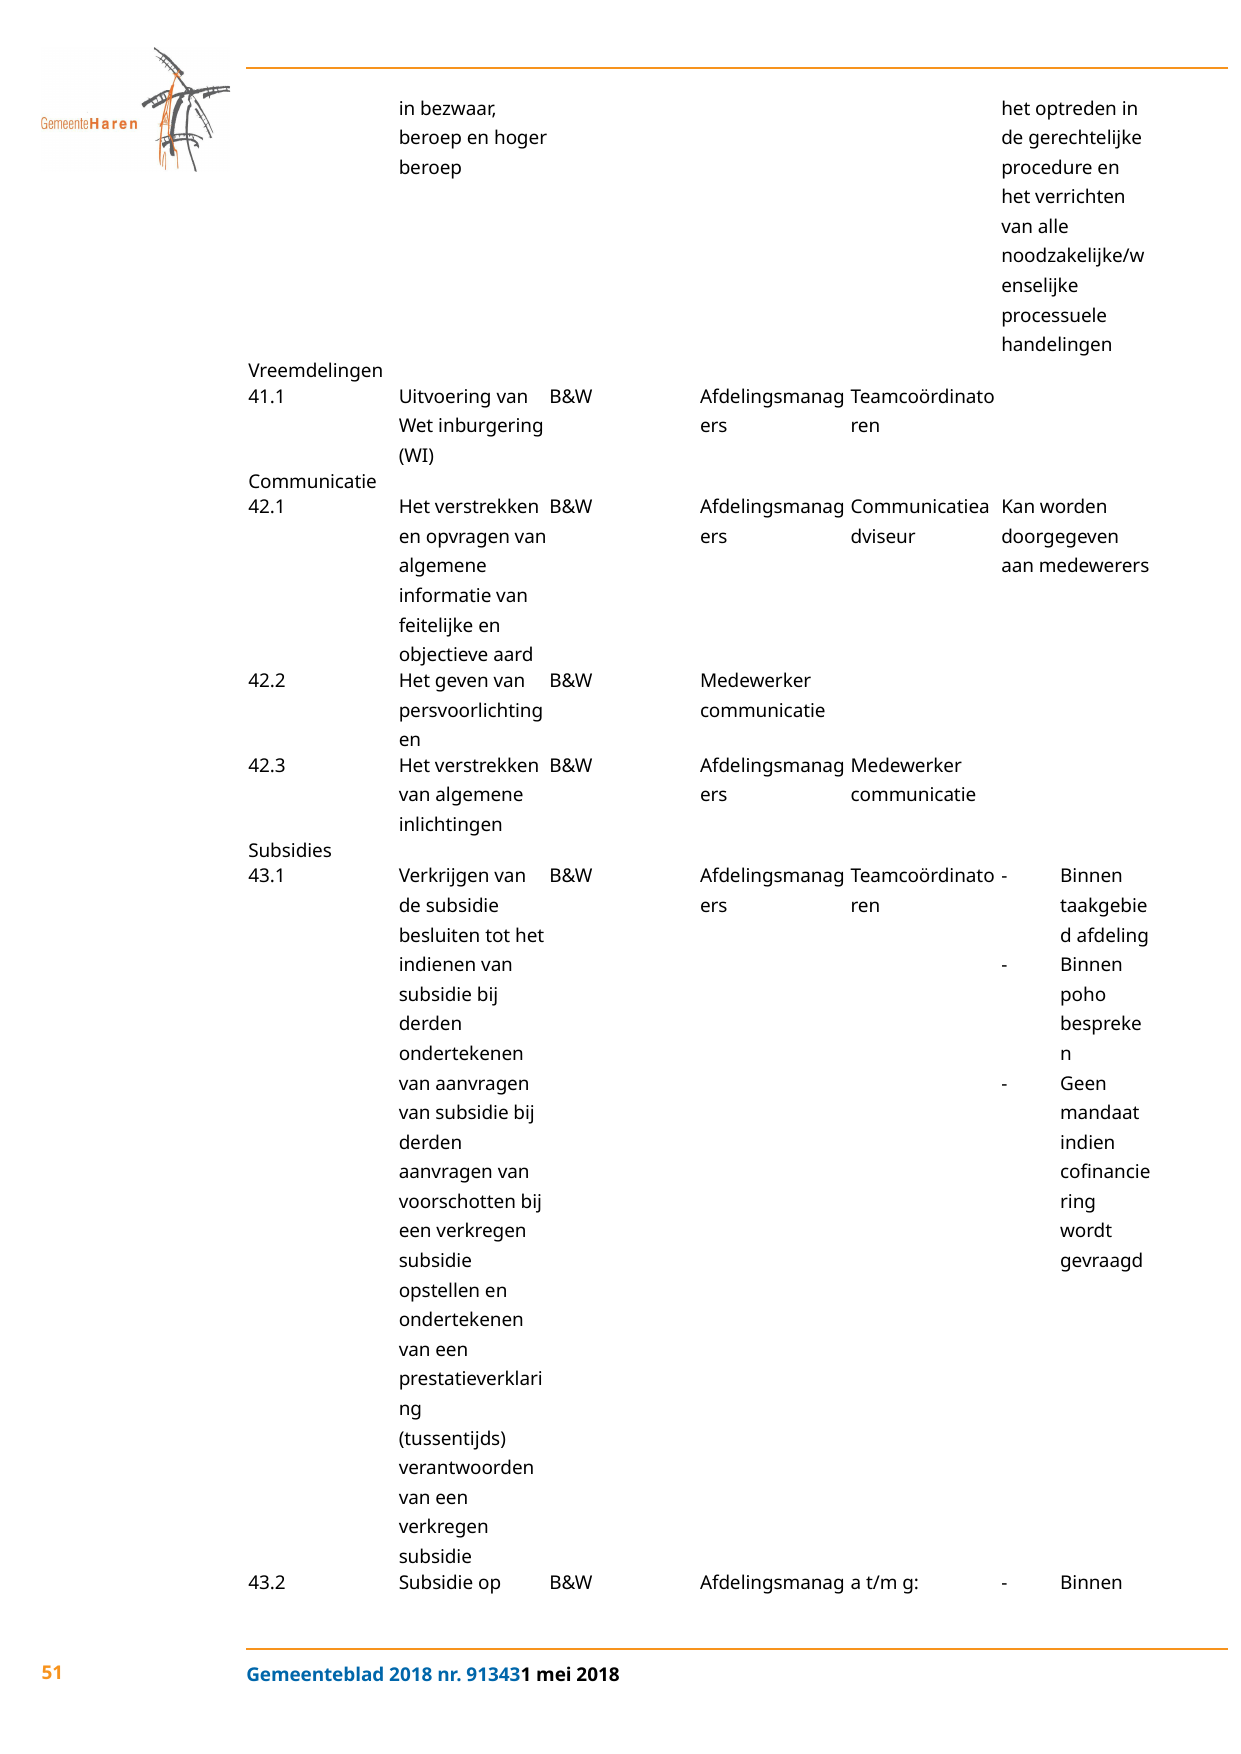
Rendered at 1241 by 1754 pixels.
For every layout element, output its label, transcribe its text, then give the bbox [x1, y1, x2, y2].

table_cell Vreemdelingen [248, 357, 1152, 383]
table_cell Afdelingsmanagers [700, 863, 850, 1569]
table_cell [700, 95, 850, 357]
table_cell Communicatie [248, 468, 1152, 493]
table_cell [1001, 383, 1152, 468]
table_cell [1001, 667, 1152, 752]
table_cell 43.1 [248, 863, 398, 1569]
table_cell Uitvoering van Wet inburgering (WI) [399, 383, 549, 468]
table_cell Communicatieadviseur [850, 494, 1001, 667]
table_cell [549, 95, 700, 357]
table_cell B&W [549, 1569, 700, 1594]
table_cell Verkrijgen van de subsidie besluiten tot het indienen van subsidie bij derden ondertekenen van aanvragen van subsidie bij derden aanvragen van voorschotten bij een verkregen subsidie opstellen en ondertekenen van een prestatieverklaring (tussentijds) verantwoorden van een verkregen subsidie [399, 863, 549, 1569]
table_cell Medewerker communicatie [700, 667, 850, 752]
table_cell Medewerker communicatie [850, 752, 1001, 837]
table_cell Het verstrekken van algemene inlichtingen [399, 752, 549, 837]
table_cell 42.1 [248, 494, 398, 667]
table_cell 41.1 [248, 383, 398, 468]
table_cell [850, 667, 1001, 752]
picture [41, 47, 231, 172]
table_cell Afdelingsmanag [700, 1569, 850, 1594]
table_cell Het verstrekken en opvragen van algemene informatie van feitelijke en objectieve aard [399, 494, 549, 667]
table_cell Binnen taakgebied afdeling Binnen poho bespreken Geen mandaat indien cofinanciering wordt gevraagd [1001, 863, 1152, 1569]
table_cell 42.2 [248, 667, 398, 752]
table_cell Subsidies [248, 837, 1152, 863]
table_cell [248, 95, 398, 357]
table_cell Kan worden doorgegeven aan medewerers [1001, 494, 1152, 667]
table_cell Teamcoördinatoren [850, 863, 1001, 1569]
table_cell Afdelingsmanagers [700, 383, 850, 468]
table_cell Afdelingsmanagers [700, 494, 850, 667]
table_cell a t/m g: [850, 1569, 1001, 1594]
table_cell 43.2 [248, 1569, 398, 1594]
table_cell [850, 95, 1001, 357]
table_cell Binnen [1001, 1569, 1152, 1594]
table_cell Afdelingsmanagers [700, 752, 850, 837]
table_cell [1001, 752, 1152, 837]
table_cell B&W [549, 752, 700, 837]
table_cell B&W [549, 863, 700, 1569]
table_cell B&W [549, 667, 700, 752]
table_cell B&W [549, 383, 700, 468]
table_cell B&W [549, 494, 700, 667]
table_cell Het geven van persvoorlichtingen [399, 667, 549, 752]
table_cell in bezwaar, beroep en hoger beroep [399, 95, 549, 357]
table_cell Teamcoördinatoren [850, 383, 1001, 468]
table_cell het optreden in de gerechtelijke procedure en het verrichten van alle noodzakelijke/wenselijke processuele handelingen [1001, 95, 1152, 357]
table_cell 42.3 [248, 752, 398, 837]
